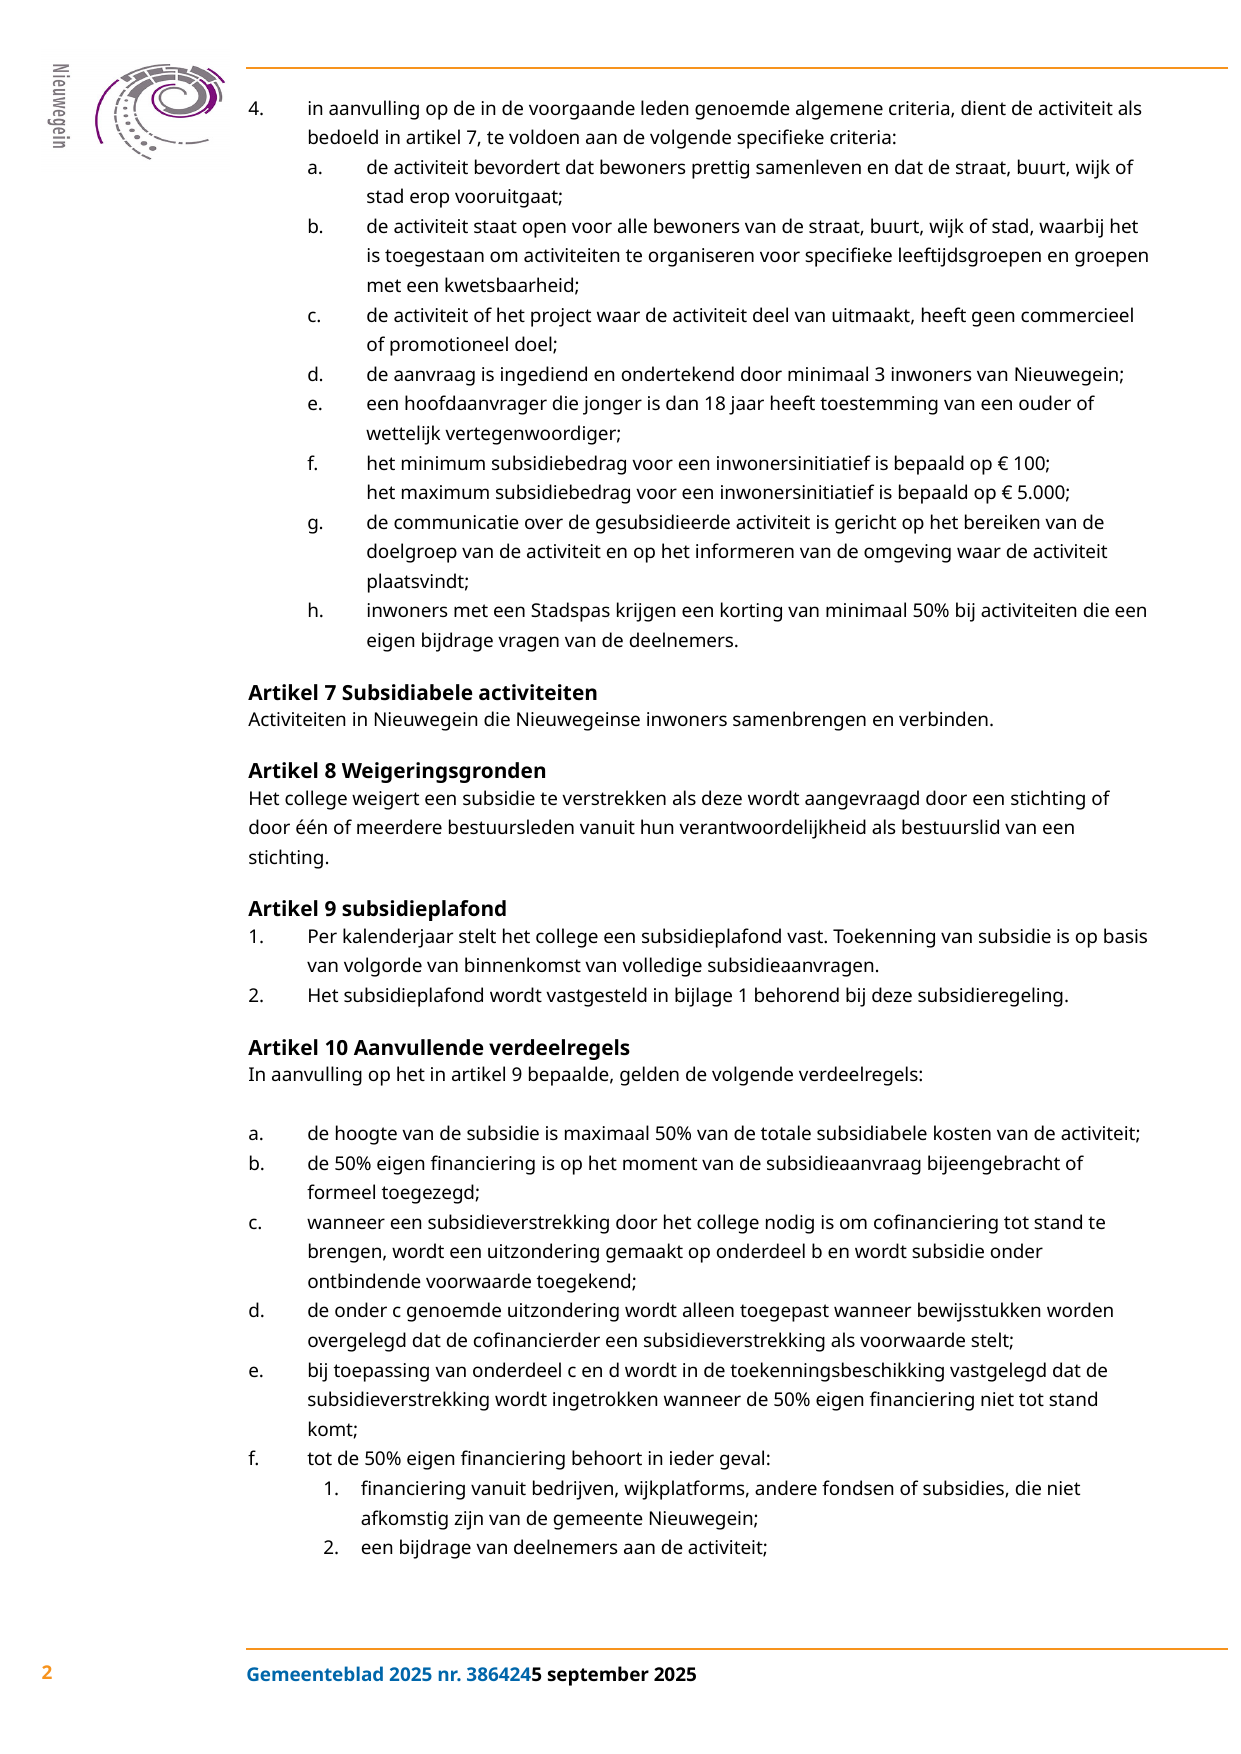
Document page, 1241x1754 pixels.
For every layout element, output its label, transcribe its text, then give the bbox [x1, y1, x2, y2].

text In aanvulling op het in artikel 9 bepaalde, gelden de volgende verdeelregels: [248, 1061, 1152, 1087]
picture [41, 47, 231, 172]
list het minimum subsidiebedrag voor een inwonersinitiatief is bepaald op € 100; [307, 450, 1152, 476]
list een hoofdaanvrager die jonger is dan 18 jaar heeft toestemming van een ouder of wettelijk vertegenwoordiger; [307, 391, 1152, 446]
list in aanvulling op de in de voorgaande leden genoemde algemene criteria, dient de activiteit als bedoeld in artikel 7, te voldoen aan de volgende specifieke criteria: [248, 95, 1152, 150]
list bij toepassing van onderdeel c en d wordt in de toekenningsbeschikking vastgelegd dat de subsidieverstrekking wordt ingetrokken wanneer de 50% eigen financiering niet tot stand komt; [248, 1357, 1152, 1442]
list wanneer een subsidieverstrekking door het college nodig is om cofinanciering tot stand te brengen, wordt een uitzondering gemaakt op onderdeel b en wordt subsidie onder ontbindende voorwaarde toegekend; [248, 1209, 1152, 1294]
list de onder c genoemde uitzondering wordt alleen toegepast wanneer bewijsstukken worden overgelegd dat de cofinancierder een subsidieverstrekking als voorwaarde stelt; [248, 1298, 1152, 1353]
list de activiteit staat open voor alle bewoners van de straat, buurt, wijk of stad, waarbij het is toegestaan om activiteiten te organiseren voor specifieke leeftijdsgroepen en groepen met een kwetsbaarheid; [307, 213, 1152, 298]
list de hoogte van de subsidie is maximaal 50% van de totale subsidiabele kosten van de activiteit; [248, 1120, 1152, 1146]
list de activiteit of het project waar de activiteit deel van uitmaakt, heeft geen commercieel of promotioneel doel; [307, 302, 1152, 357]
list Per kalenderjaar stelt het college een subsidieplafond vast. Toekenning van subsidie is op basis van volgorde van binnenkomst van volledige subsidieaanvragen. [248, 923, 1152, 978]
text Het college weigert een subsidie te verstrekken als deze wordt aangevraagd door een stichting of door één of meerdere bestuursleden vanuit hun verantwoordelijkheid als bestuurslid van een stichting. [248, 785, 1152, 870]
text Artikel 8 Weigeringsgronden [248, 757, 1152, 785]
list tot de 50% eigen financiering behoort in ieder geval: [248, 1446, 1152, 1471]
text Artikel 9 subsidieplafond [248, 894, 1152, 923]
text Activiteiten in Nieuwegein die Nieuwegeinse inwoners samenbrengen en verbinden. [248, 706, 1152, 732]
list de 50% eigen financiering is op het moment van de subsidieaanvraag bijeengebracht of formeel toegezegd; [248, 1150, 1152, 1205]
text Artikel 7 Subsidiabele activiteiten [248, 678, 1152, 706]
list de aanvraag is ingediend en ondertekend door minimaal 3 inwoners van Nieuwegein; [307, 361, 1152, 387]
list de activiteit bevordert dat bewoners prettig samenleven en dat de straat, buurt, wijk of stad erop vooruitgaat; [307, 154, 1152, 209]
list Het subsidieplafond wordt vastgesteld in bijlage 1 behorend bij deze subsidieregeling. [248, 982, 1152, 1008]
list inwoners met een Stadspas krijgen een korting van minimaal 50% bij activiteiten die een eigen bijdrage vragen van de deelnemers. [307, 598, 1152, 653]
list de communicatie over de gesubsidieerde activiteit is gericht op het bereiken van de doelgroep van de activiteit en op het informeren van de omgeving waar de activiteit plaatsvindt; [307, 509, 1152, 594]
list een bijdrage van deelnemers aan de activiteit; [323, 1534, 1152, 1560]
list financiering vanuit bedrijven, wijkplatforms, andere fondsen of subsidies, die niet afkomstig zijn van de gemeente Nieuwegein; [323, 1475, 1152, 1531]
list het maximum subsidiebedrag voor een inwonersinitiatief is bepaald op € 5.000; [307, 479, 1152, 505]
text Artikel 10 Aanvullende verdeelregels [248, 1033, 1152, 1061]
